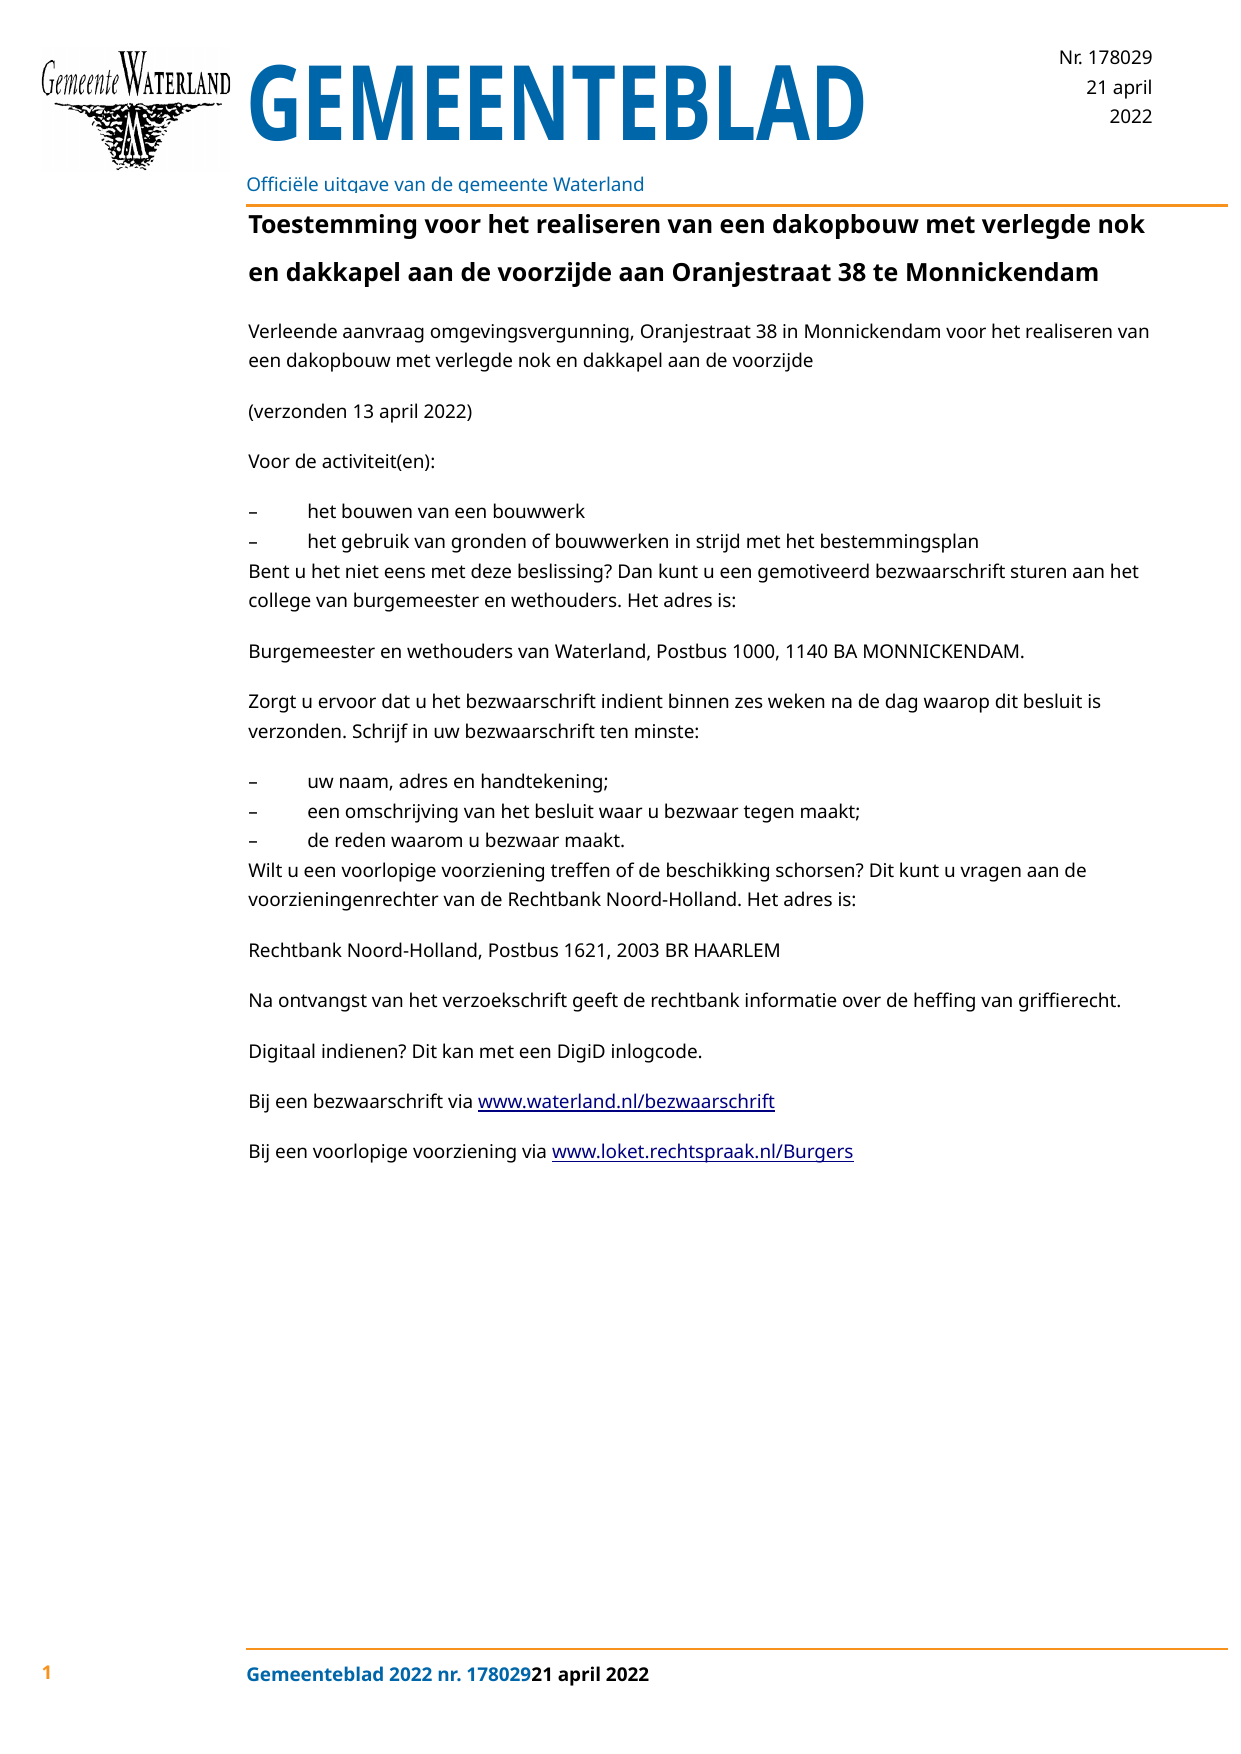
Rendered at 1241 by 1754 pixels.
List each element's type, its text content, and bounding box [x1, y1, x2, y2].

list het bouwen van een bouwwerk [248, 499, 1152, 524]
text Rechtbank Noord-Holland, Postbus 1621, 2003 BR HAARLEM [248, 937, 1152, 963]
list een omschrijving van het besluit waar u bezwaar tegen maakt; [248, 798, 1152, 824]
text Bij een voorlopige voorziening via www.loket.rechtspraak.nl/Burgers [248, 1139, 1152, 1164]
text Toestemming voor het realiseren van een dakopbouw met verlegde nok en dakkapel aan de voorzijde aan Oranjestraat 38 te Monnickendam [248, 207, 1152, 288]
list de reden waarom u bezwaar maakt. [248, 827, 1152, 853]
text Wilt u een voorlopige voorziening treffen of de beschikking schorsen? Dit kunt u vragen aan de voorzieningenrechter van de Rechtbank Noord-Holland. Het adres is: [248, 857, 1152, 912]
text Voor de activiteit(en): [248, 448, 1152, 474]
text Digitaal indienen? Dit kan met een DigiD inlogcode. [248, 1038, 1152, 1064]
text Verleende aanvraag omgevingsvergunning, Oranjestraat 38 in Monnickendam voor het realiseren van een dakopbouw met verlegde nok en dakkapel aan de voorzijde [248, 318, 1152, 373]
list uw naam, adres en handtekening; [248, 768, 1152, 794]
text Zorgt u ervoor dat u het bezwaarschrift indient binnen zes weken na de dag waarop dit besluit is verzonden. Schrijf in uw bezwaarschrift ten minste: [248, 688, 1152, 744]
text Bent u het niet eens met deze beslissing? Dan kunt u een gemotiveerd bezwaarschrift sturen aan het college van burgemeester en wethouders. Het adres is: [248, 558, 1152, 613]
text (verzonden 13 april 2022) [248, 398, 1152, 424]
picture [41, 47, 231, 172]
text Bij een bezwaarschrift via www.waterland.nl/bezwaarschrift [248, 1088, 1152, 1114]
list het gebruik van gronden of bouwwerken in strijd met het bestemmingsplan [248, 528, 1152, 554]
text Burgemeester en wethouders van Waterland, Postbus 1000, 1140 BA MONNICKENDAM. [248, 638, 1152, 664]
text Na ontvangst van het verzoekschrift geeft de rechtbank informatie over de heffing van griffierecht. [248, 987, 1152, 1013]
